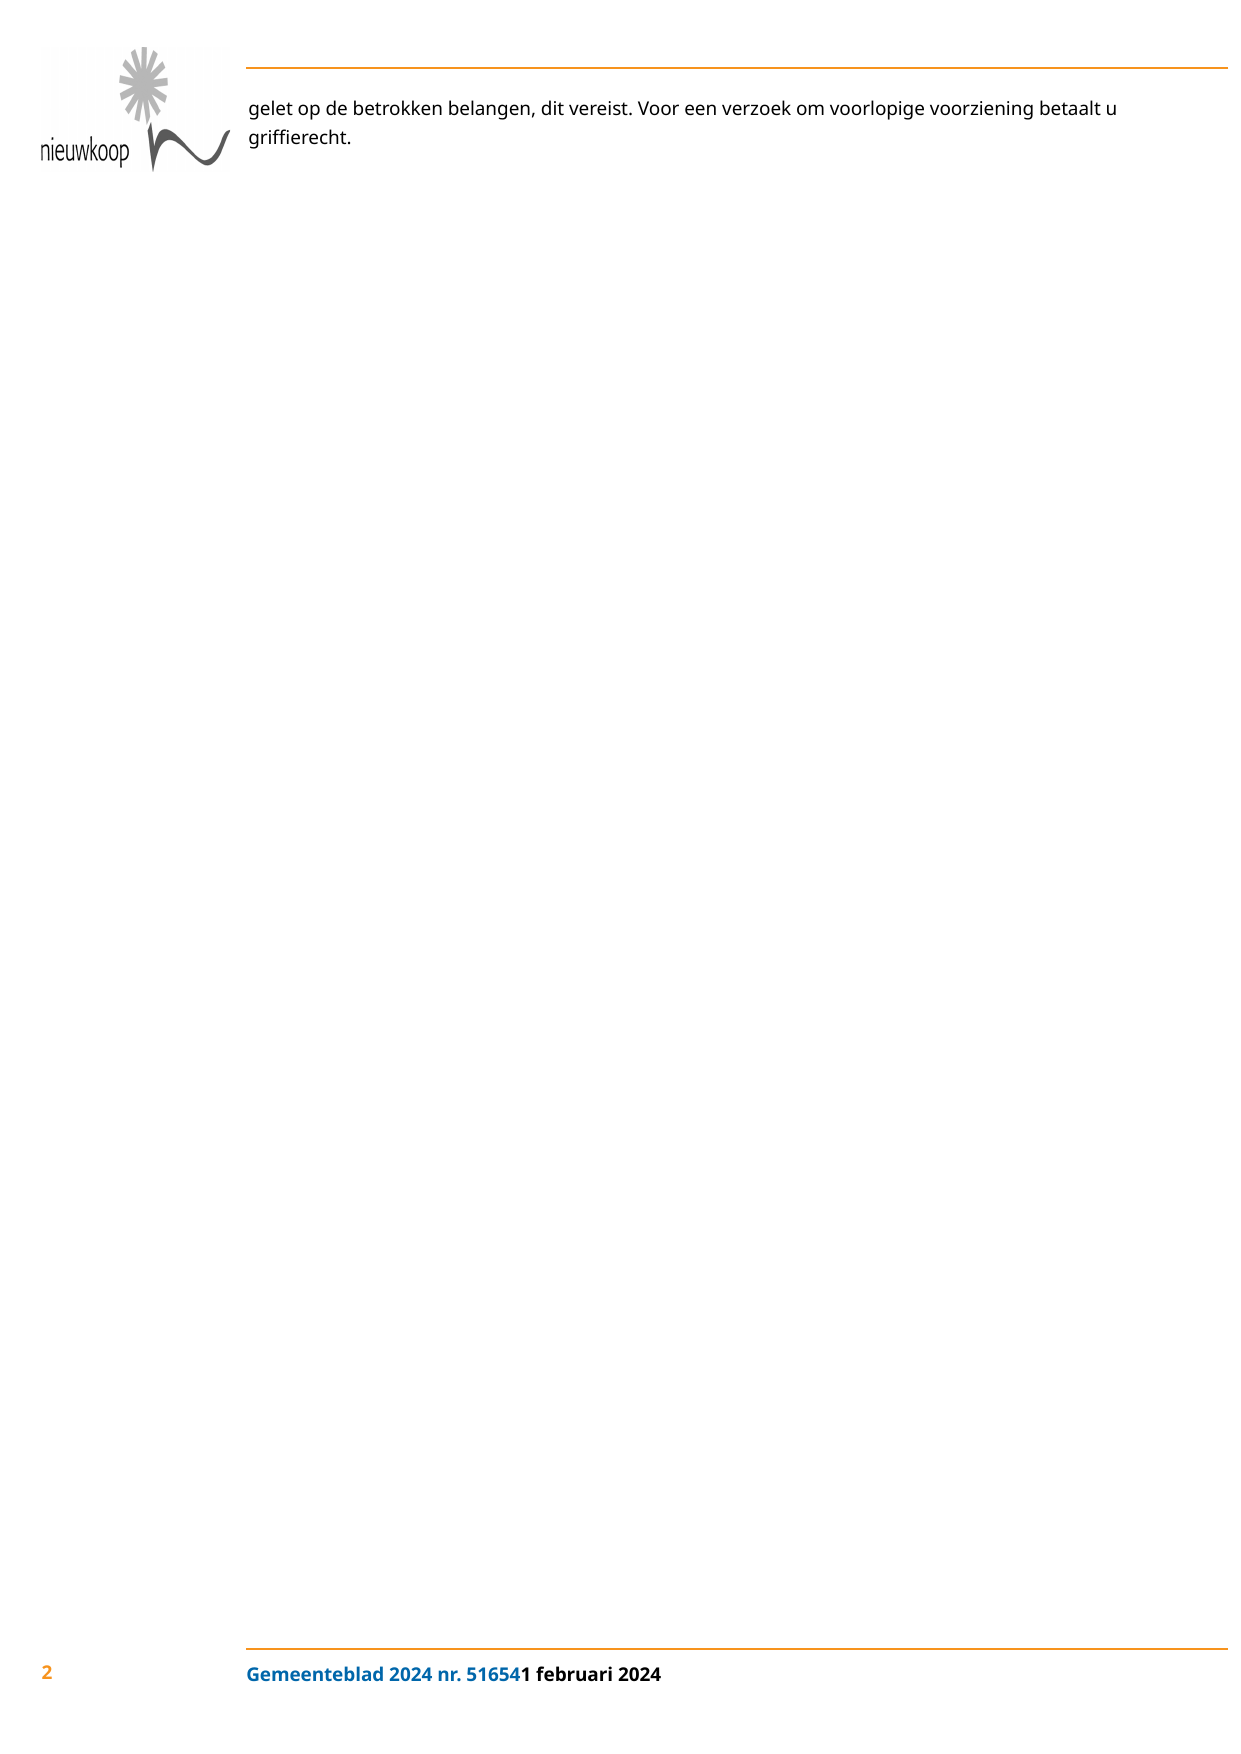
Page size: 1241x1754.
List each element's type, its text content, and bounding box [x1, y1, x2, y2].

text gelet op de betrokken belangen, dit vereist. Voor een verzoek om voorlopige voorziening betaalt u griffierecht. [248, 95, 1152, 150]
picture [41, 47, 231, 172]
